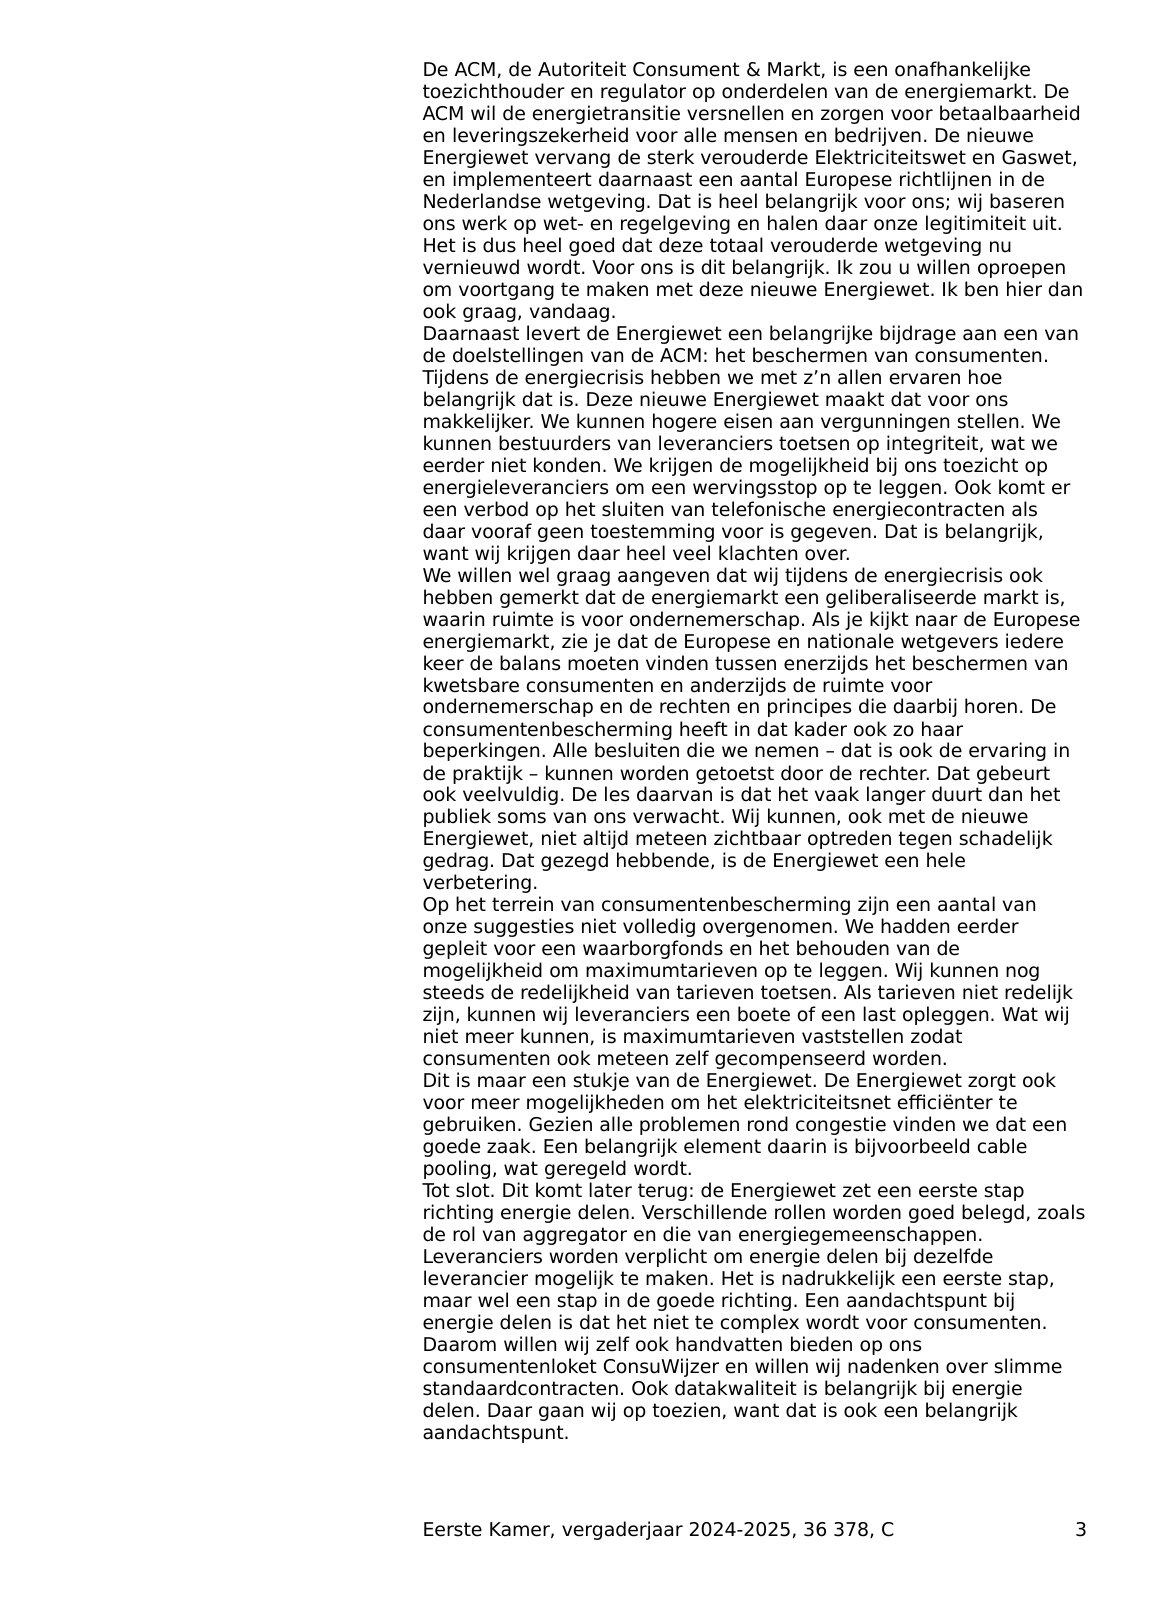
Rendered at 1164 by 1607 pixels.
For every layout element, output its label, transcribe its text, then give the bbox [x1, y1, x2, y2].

text Daarnaast levert de Energiewet een belangrijke bijdrage aan een van de doelstellingen van de ACM: het beschermen van consumenten. Tijdens de energiecrisis hebben we met z’n allen ervaren hoe belangrijk dat is. Deze nieuwe Energiewet maakt dat voor ons makkelijker. We kunnen hogere eisen aan vergunningen stellen. We kunnen bestuurders van leveranciers toetsen op integriteit, wat we eerder niet konden. We krijgen de mogelijkheid bij ons toezicht op energieleveranciers om een wervingsstop op te leggen. Ook komt er een verbod op het sluiten van telefonische energiecontracten als daar vooraf geen toestemming voor is gegeven. Dat is belangrijk, want wij krijgen daar heel veel klachten over. [422, 323, 1087, 564]
text Op het terrein van consumentenbescherming zijn een aantal van onze suggesties niet volledig overgenomen. We hadden eerder gepleit voor een waarborgfonds en het behouden van de mogelijkheid om maximumtarieven op te leggen. Wij kunnen nog steeds de redelijkheid van tarieven toetsen. Als tarieven niet redelijk zijn, kunnen wij leveranciers een boete of een last opleggen. Wat wij niet meer kunnen, is maximumtarieven vaststellen zodat consumenten ook meteen zelf gecompenseerd worden. [422, 894, 1087, 1070]
text De ACM, de Autoriteit Consument & Markt, is een onafhankelijke toezichthouder en regulator op onderdelen van de energiemarkt. De ACM wil de energietransitie versnellen en zorgen voor betaalbaarheid en leveringszekerheid voor alle mensen en bedrijven. De nieuwe Energiewet vervang de sterk verouderde Elektriciteitswet en Gaswet, en implementeert daarnaast een aantal Europese richtlijnen in de Nederlandse wetgeving. Dat is heel belangrijk voor ons; wij baseren ons werk op wet- en regelgeving en halen daar onze legitimiteit uit. Het is dus heel goed dat deze totaal verouderde wetgeving nu vernieuwd wordt. Voor ons is dit belangrijk. Ik zou u willen oproepen om voortgang te maken met deze nieuwe Energiewet. Ik ben hier dan ook graag, vandaag. [422, 59, 1087, 323]
text Tot slot. Dit komt later terug: de Energiewet zet een eerste stap richting energie delen. Verschillende rollen worden goed belegd, zoals de rol van aggregator en die van energiegemeenschappen. Leveranciers worden verplicht om energie delen bij dezelfde leverancier mogelijk te maken. Het is nadrukkelijk een eerste stap, maar wel een stap in de goede richting. Een aandachtspunt bij energie delen is dat het niet te complex wordt voor consumenten. Daarom willen wij zelf ook handvatten bieden op ons consumentenloket ConsuWijzer en willen wij nadenken over slimme standaardcontracten. Ook datakwaliteit is belangrijk bij energie delen. Daar gaan wij op toezien, want dat is ook een belangrijk aandachtspunt. [422, 1180, 1087, 1444]
text We willen wel graag aangeven dat wij tijdens de energiecrisis ook hebben gemerkt dat de energiemarkt een geliberaliseerde markt is, waarin ruimte is voor ondernemerschap. Als je kijkt naar de Europese energiemarkt, zie je dat de Europese en nationale wetgevers iedere keer de balans moeten vinden tussen enerzijds het beschermen van kwetsbare consumenten en anderzijds de ruimte voor ondernemerschap en de rechten en principes die daarbij horen. De consumentenbescherming heeft in dat kader ook zo haar beperkingen. Alle besluiten die we nemen – dat is ook de ervaring in de praktijk – kunnen worden getoetst door de rechter. Dat gebeurt ook veelvuldig. De les daarvan is dat het vaak langer duurt dan het publiek soms van ons verwacht. Wij kunnen, ook met de nieuwe Energiewet, niet altijd meteen zichtbaar optreden tegen schadelijk gedrag. Dat gezegd hebbende, is de Energiewet een hele verbetering. [422, 564, 1087, 894]
text Dit is maar een stukje van de Energiewet. De Energiewet zorgt ook voor meer mogelijkheden om het elektriciteitsnet efficiënter te gebruiken. Gezien alle problemen rond congestie vinden we dat een goede zaak. Een belangrijk element daarin is bijvoorbeeld cable pooling, wat geregeld wordt. [422, 1070, 1087, 1180]
